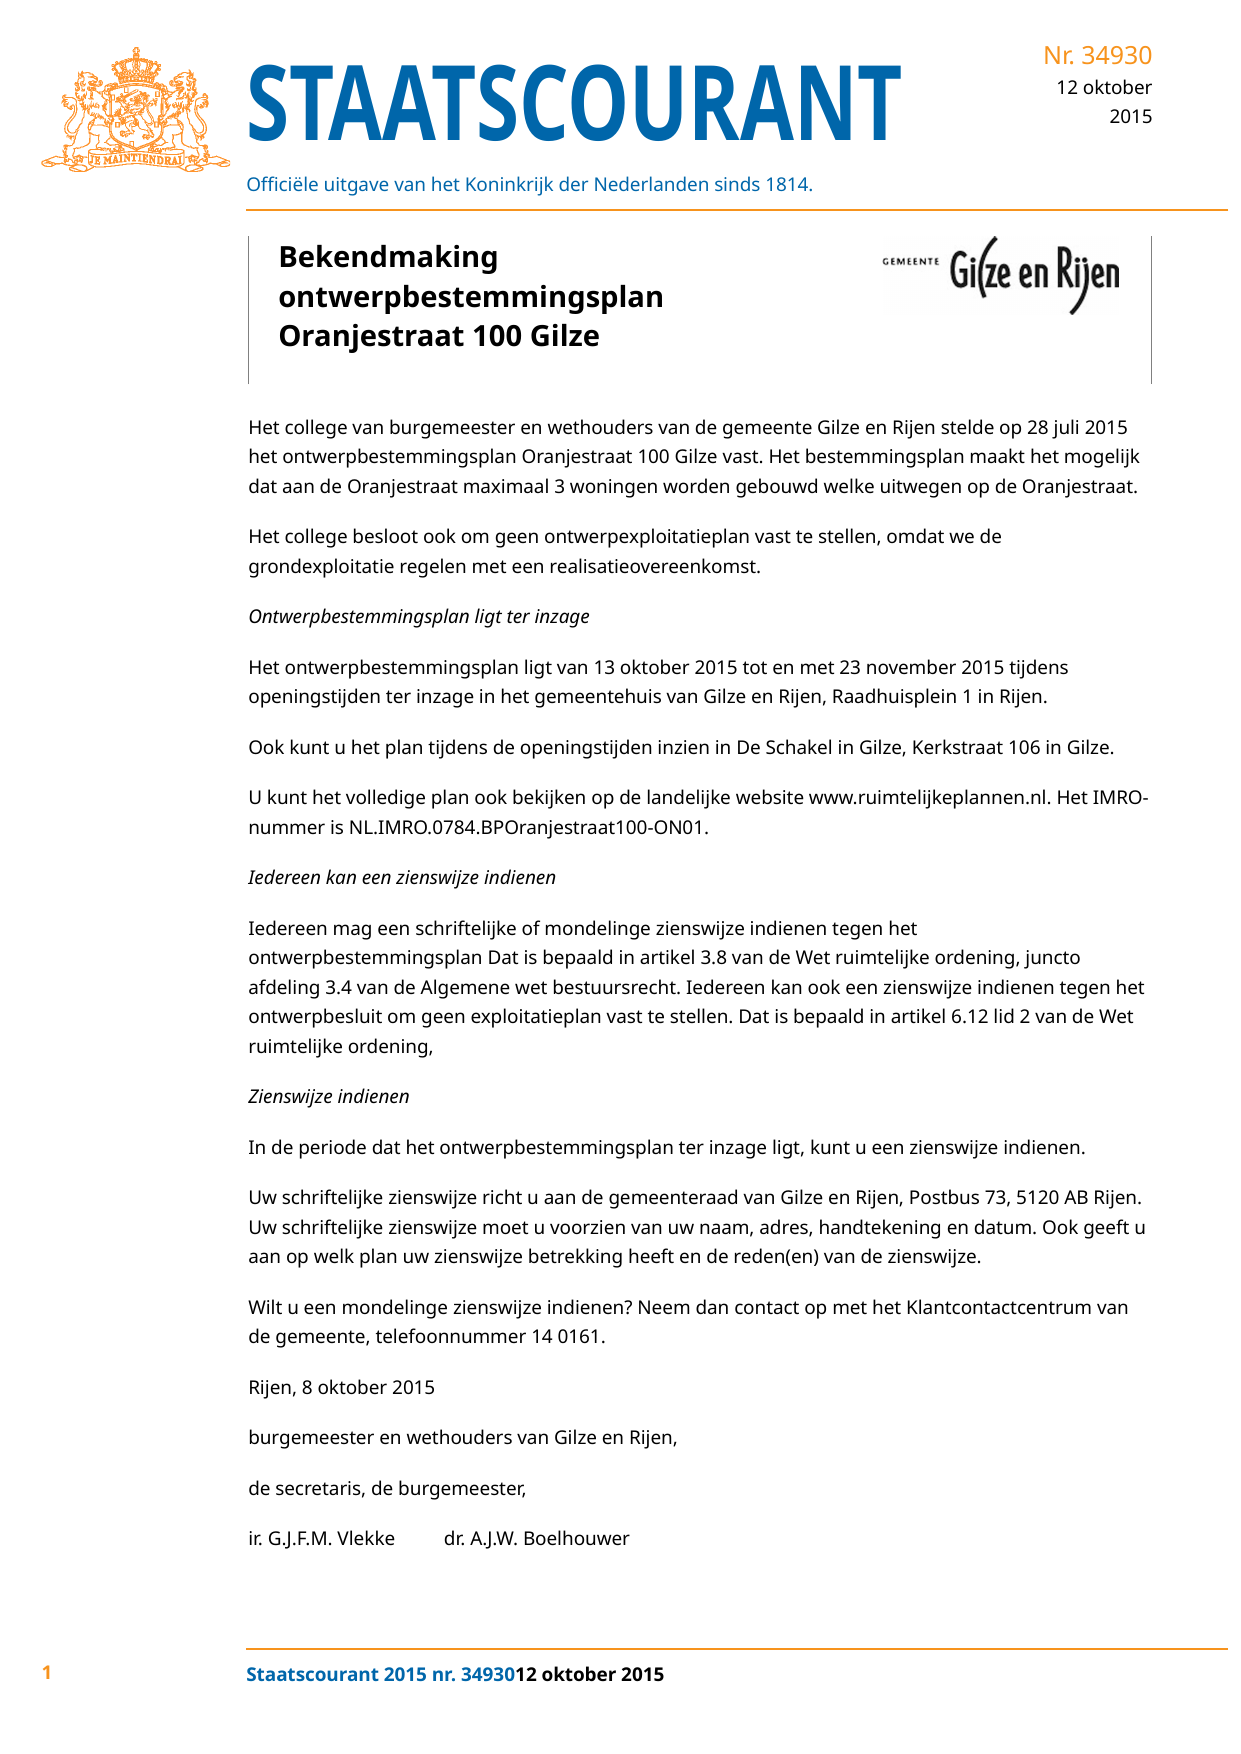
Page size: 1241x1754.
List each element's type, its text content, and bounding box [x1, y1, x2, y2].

text U kunt het volledige plan ook bekijken op de landelijke website www.ruimtelijkeplannen.nl. Het IMRO-nummer is NL.IMRO.0784.BPOranjestraat100-ON01. [248, 784, 1152, 840]
text burgemeester en wethouders van Gilze en Rijen, [248, 1424, 1152, 1450]
text Ontwerpbestemmingsplan ligt ter inzage [248, 603, 1152, 629]
text ir. G.J.F.M. Vlekke dr. A.J.W. Boelhouwer [248, 1525, 1152, 1551]
text Iedereen kan een zienswijze indienen [248, 864, 1152, 890]
picture [41, 47, 231, 172]
table_header Bekendmaking ontwerpbestemmingsplan Oranjestraat 100 Gilze [249, 236, 850, 384]
text Wilt u een mondelinge zienswijze indienen? Neem dan contact op met het Klantcontactcentrum van de gemeente, telefoonnummer 14 0161. [248, 1294, 1152, 1349]
text In de periode dat het ontwerpbestemmingsplan ter inzage ligt, kunt u een zienswijze indienen. [248, 1134, 1152, 1160]
picture [882, 236, 1119, 315]
text Rijen, 8 oktober 2015 [248, 1374, 1152, 1400]
table_header [850, 236, 1151, 384]
text de secretaris, de burgemeester, [248, 1475, 1152, 1501]
text Het college besloot ook om geen ontwerpexploitatieplan vast te stellen, omdat we de grondexploitatie regelen met een realisatieovereenkomst. [248, 523, 1152, 579]
text Iedereen mag een schriftelijke of mondelinge zienswijze indienen tegen het ontwerpbestemmingsplan Dat is bepaald in artikel 3.8 van de Wet ruimtelijke ordening, juncto afdeling 3.4 van de Algemene wet bestuursrecht. Iedereen kan ook een zienswijze indienen tegen het ontwerpbesluit om geen exploitatieplan vast te stellen. Dat is bepaald in artikel 6.12 lid 2 van de Wet ruimtelijke ordening, [248, 915, 1152, 1059]
text Ook kunt u het plan tijdens de openingstijden inzien in De Schakel in Gilze, Kerkstraat 106 in Gilze. [248, 734, 1152, 760]
text Het ontwerpbestemmingsplan ligt van 13 oktober 2015 tot en met 23 november 2015 tijdens openingstijden ter inzage in het gemeentehuis van Gilze en Rijen, Raadhuisplein 1 in Rijen. [248, 654, 1152, 709]
text Het college van burgemeester en wethouders van de gemeente Gilze en Rijen stelde op 28 juli 2015 het ontwerpbestemmingsplan Oranjestraat 100 Gilze vast. Het bestemmingsplan maakt het mogelijk dat aan de Oranjestraat maximaal 3 woningen worden gebouwd welke uitwegen op de Oranjestraat. [248, 414, 1152, 499]
text Uw schriftelijke zienswijze richt u aan de gemeenteraad van Gilze en Rijen, Postbus 73, 5120 AB Rijen. Uw schriftelijke zienswijze moet u voorzien van uw naam, adres, handtekening en datum. Ook geeft u aan op welk plan uw zienswijze betrekking heeft en de reden(en) van de zienswijze. [248, 1184, 1152, 1269]
text Zienswijze indienen [248, 1083, 1152, 1109]
